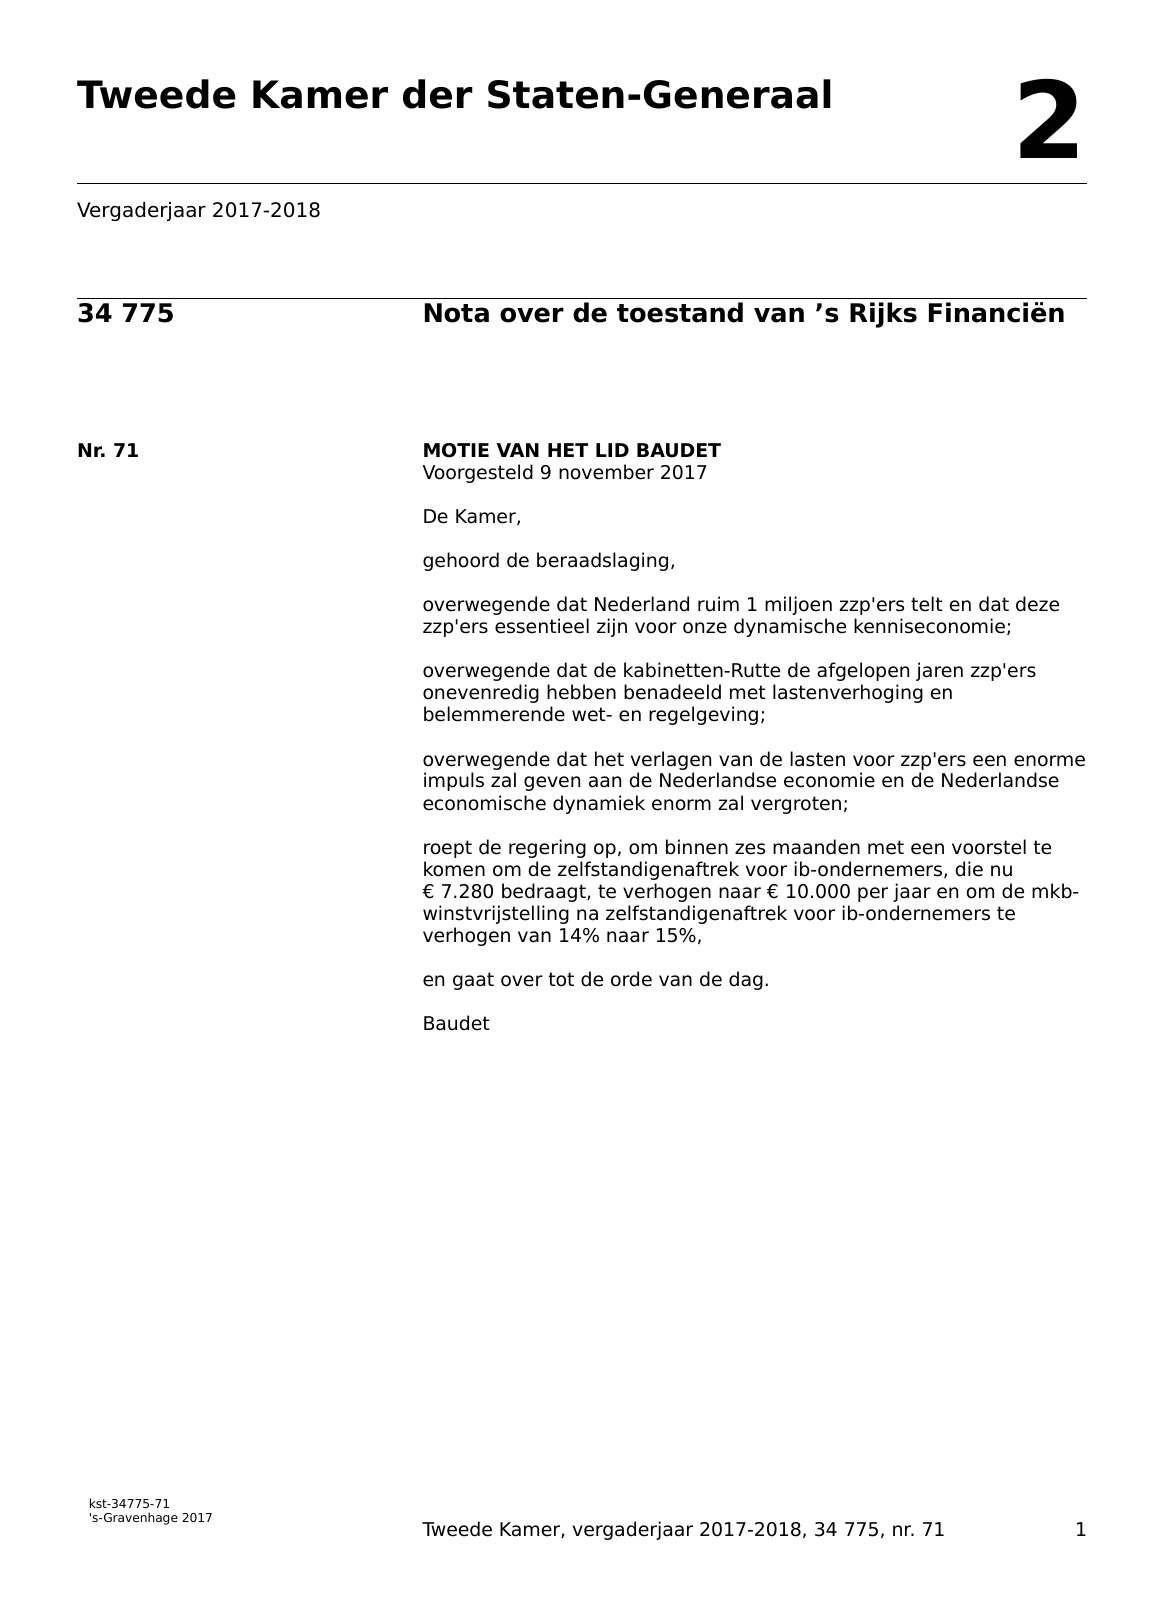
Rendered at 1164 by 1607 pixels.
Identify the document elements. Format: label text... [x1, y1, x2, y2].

text overwegende dat de kabinetten-Rutte de afgelopen jaren zzp'ers onevenredig hebben benadeeld met lastenverhoging en belemmerende wet- en regelgeving; [422, 660, 1087, 726]
text Baudet [422, 1013, 1087, 1035]
text kst-34775-71 [88, 1497, 323, 1511]
subtitle Nr. 71 MOTIE VAN HET LID BAUDET [77, 440, 1087, 462]
text 's-Gravenhage 2017 [88, 1511, 323, 1525]
table_header Tweede Kamer der Staten-Generaal [77, 59, 886, 183]
text Voorgesteld 9 november 2017 [422, 462, 1087, 484]
table_header 2 [886, 59, 1087, 183]
table_cell Vergaderjaar 2017-2018 [77, 184, 1087, 298]
text roept de regering op, om binnen zes maanden met een voorstel te komen om de zelfstandigenaftrek voor ib-ondernemers, die nu € 7.280 bedraagt, te verhogen naar € 10.000 per jaar en om de mkb-winstvrijstelling na zelfstandigenaftrek voor ib-ondernemers te verhogen van 14% naar 15%, [422, 837, 1087, 946]
text en gaat over tot de orde van de dag. [422, 969, 1087, 991]
text overwegende dat Nederland ruim 1 miljoen zzp'ers telt en dat deze zzp'ers essentieel zijn voor onze dynamische kenniseconomie; [422, 594, 1087, 638]
text gehoord de beraadslaging, [422, 550, 1087, 572]
text overwegende dat het verlagen van de lasten voor zzp'ers een enorme impuls zal geven aan de Nederlandse economie en de Nederlandse economische dynamiek enorm zal vergroten; [422, 748, 1087, 814]
subtitle 34 775 Nota over de toestand van ’s Rijks Financiën [77, 299, 1087, 329]
text De Kamer, [422, 506, 1087, 528]
